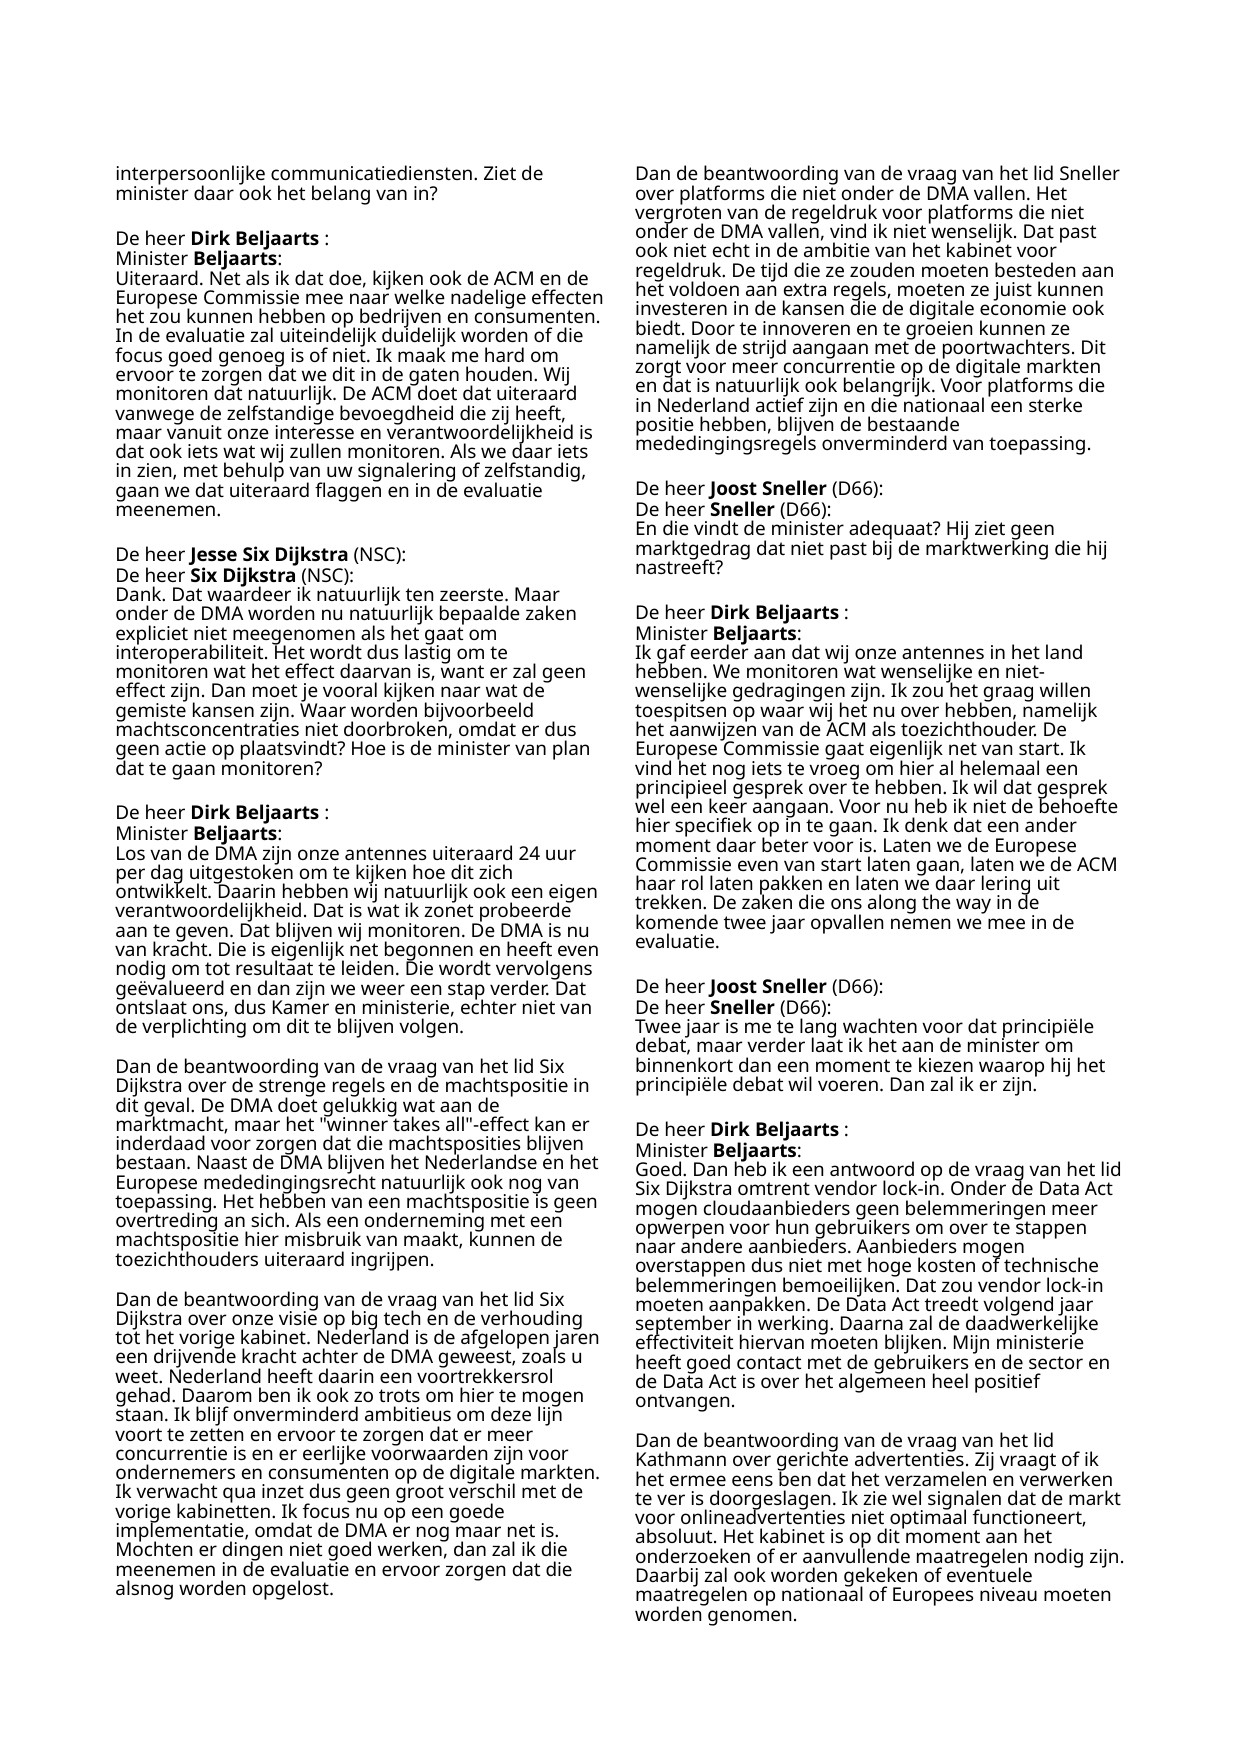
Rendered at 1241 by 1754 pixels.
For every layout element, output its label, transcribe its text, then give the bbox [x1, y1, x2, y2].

text Dan de beantwoording van de vraag van het lid Sneller over platforms die niet onder de DMA vallen. Het vergroten van de regeldruk voor platforms die niet onder de DMA vallen, vind ik niet wenselijk. Dat past ook niet echt in de ambitie van het kabinet voor regeldruk. De tijd die ze zouden moeten besteden aan het voldoen aan extra regels, moeten ze juist kunnen investeren in de kansen die de digitale economie ook biedt. Door te innoveren en te groeien kunnen ze namelijk de strijd aangaan met de poortwachters. Dit zorgt voor meer concurrentie op de digitale markten en dat is natuurlijk ook belangrijk. Voor platforms die in Nederland actief zijn en die nationaal een sterke positie hebben, blijven de bestaande mededingingsregels onverminderd van toepassing. [635, 165, 1125, 454]
text Los van de DMA zijn onze antennes uiteraard 24 uur per dag uitgestoken om te kijken hoe dit zich ontwikkelt. Daarin hebben wij natuurlijk ook een eigen verantwoordelijkheid. Dat is wat ik zonet probeerde aan te geven. Dat blijven wij monitoren. De DMA is nu van kracht. Die is eigenlijk net begonnen en heeft even nodig om tot resultaat te leiden. Die wordt vervolgens geëvalueerd en dan zijn we weer een stap verder. Dat ontslaat ons, dus Kamer en ministerie, echter niet van de verplichting om dit te blijven volgen. [115, 844, 605, 1037]
text Dan de beantwoording van de vraag van het lid Six Dijkstra over de strenge regels en de machtspositie in dit geval. De DMA doet gelukkig wat aan de marktmacht, maar het "winner takes all"-effect kan er inderdaad voor zorgen dat die machtsposities blijven bestaan. Naast de DMA blijven het Nederlandse en het Europese mededingingsrecht natuurlijk ook nog van toepassing. Het hebben van een machtspositie is geen overtreding an sich. Als een onderneming met een machtspositie hier misbruik van maakt, kunnen de toezichthouders uiteraard ingrijpen. [115, 1058, 605, 1270]
text En die vindt de minister adequaat? Hij ziet geen marktgedrag dat niet past bij de marktwerking die hij nastreeft? [635, 520, 1125, 578]
text De heer Joost Sneller (D66): [635, 973, 1125, 999]
text De heer Dirk Beljaarts : [115, 225, 605, 250]
text Uiteraard. Net als ik dat doe, kijken ook de ACM en de Europese Commissie mee naar welke nadelige effecten het zou kunnen hebben op bedrijven en consumenten. In de evaluatie zal uiteindelijk duidelijk worden of die focus goed genoeg is of niet. Ik maak me hard om ervoor te zorgen dat we dit in de gaten houden. Wij monitoren dat natuurlijk. De ACM doet dat uiteraard vanwege de zelfstandige bevoegdheid die zij heeft, maar vanuit onze interesse en verantwoordelijkheid is dat ook iets wat wij zullen monitoren. Als we daar iets in zien, met behulp van uw signalering of zelfstandig, gaan we dat uiteraard flaggen en in de evaluatie meenemen. [115, 270, 605, 520]
text De heer Joost Sneller (D66): [635, 475, 1125, 501]
text De heer Jesse Six Dijkstra (NSC): [115, 541, 605, 567]
text Minister Beljaarts: [635, 624, 1125, 644]
text De heer Dirk Beljaarts : [635, 1116, 1125, 1142]
text Dank. Dat waardeer ik natuurlijk ten zeerste. Maar onder de DMA worden nu natuurlijk bepaalde zaken expliciet niet meegenomen als het gaat om interoperabiliteit. Het wordt dus lastig om te monitoren wat het effect daarvan is, want er zal geen effect zijn. Dan moet je vooral kijken naar wat de gemiste kansen zijn. Waar worden bijvoorbeeld machtsconcentraties niet doorbroken, omdat er dus geen actie op plaatsvindt? Hoe is de minister van plan dat te gaan monitoren? [115, 586, 605, 779]
text Goed. Dan heb ik een antwoord op de vraag van het lid Six Dijkstra omtrent vendor lock-in. Onder de Data Act mogen cloudaanbieders geen belemmeringen meer opwerpen voor hun gebruikers om over te stappen naar andere aanbieders. Aanbieders mogen overstappen dus niet met hoge kosten of technische belemmeringen bemoeilijken. Dat zou vendor lock-in moeten aanpakken. De Data Act treedt volgend jaar september in werking. Daarna zal de daadwerkelijke effectiviteit hiervan moeten blijken. Mijn ministerie heeft goed contact met de gebruikers en de sector en de Data Act is over het algemeen heel positief ontvangen. [635, 1161, 1125, 1411]
text Minister Beljaarts: [115, 825, 605, 844]
text De heer Six Dijkstra (NSC): [115, 567, 605, 586]
text De heer Sneller (D66): [635, 501, 1125, 520]
text interpersoonlijke communicatiediensten. Ziet de minister daar ook het belang van in? [115, 165, 605, 204]
text Dan de beantwoording van de vraag van het lid Six Dijkstra over onze visie op big tech en de verhouding tot het vorige kabinet. Nederland is de afgelopen jaren een drijvende kracht achter de DMA geweest, zoals u weet. Nederland heeft daarin een voortrekkersrol gehad. Daarom ben ik ook zo trots om hier te mogen staan. Ik blijf onverminderd ambitieus om deze lijn voort te zetten en ervoor te zorgen dat er meer concurrentie is en er eerlijke voorwaarden zijn voor ondernemers en consumenten op de digitale markten. Ik verwacht qua inzet dus geen groot verschil met de vorige kabinetten. Ik focus nu op een goede implementatie, omdat de DMA er nog maar net is. Mochten er dingen niet goed werken, dan zal ik die meenemen in de evaluatie en ervoor zorgen dat die alsnog worden opgelost. [115, 1291, 605, 1599]
text Minister Beljaarts: [115, 250, 605, 270]
text Twee jaar is me te lang wachten voor dat principiële debat, maar verder laat ik het aan de minister om binnenkort dan een moment te kiezen waarop hij het principiële debat wil voeren. Dan zal ik er zijn. [635, 1018, 1125, 1095]
text Minister Beljaarts: [635, 1142, 1125, 1161]
text De heer Dirk Beljaarts : [115, 799, 605, 825]
text De heer Dirk Beljaarts : [635, 599, 1125, 624]
text De heer Sneller (D66): [635, 999, 1125, 1018]
text Ik gaf eerder aan dat wij onze antennes in het land hebben. We monitoren wat wenselijke en niet-wenselijke gedragingen zijn. Ik zou het graag willen toespitsen op waar wij het nu over hebben, namelijk het aanwijzen van de ACM als toezichthouder. De Europese Commissie gaat eigenlijk net van start. Ik vind het nog iets te vroeg om hier al helemaal een principieel gesprek over te hebben. Ik wil dat gesprek wel een keer aangaan. Voor nu heb ik niet de behoefte hier specifiek op in te gaan. Ik denk dat een ander moment daar beter voor is. Laten we de Europese Commissie even van start laten gaan, laten we de ACM haar rol laten pakken en laten we daar lering uit trekken. De zaken die ons along the way in de komende twee jaar opvallen nemen we mee in de evaluatie. [635, 644, 1125, 952]
text Dan de beantwoording van de vraag van het lid Kathmann over gerichte advertenties. Zij vraagt of ik het ermee eens ben dat het verzamelen en verwerken te ver is doorgeslagen. Ik zie wel signalen dat de markt voor onlineadvertenties niet optimaal functioneert, absoluut. Het kabinet is op dit moment aan het onderzoeken of er aanvullende maatregelen nodig zijn. Daarbij zal ook worden gekeken of eventuele maatregelen op nationaal of Europees niveau moeten worden genomen. [635, 1432, 1125, 1625]
